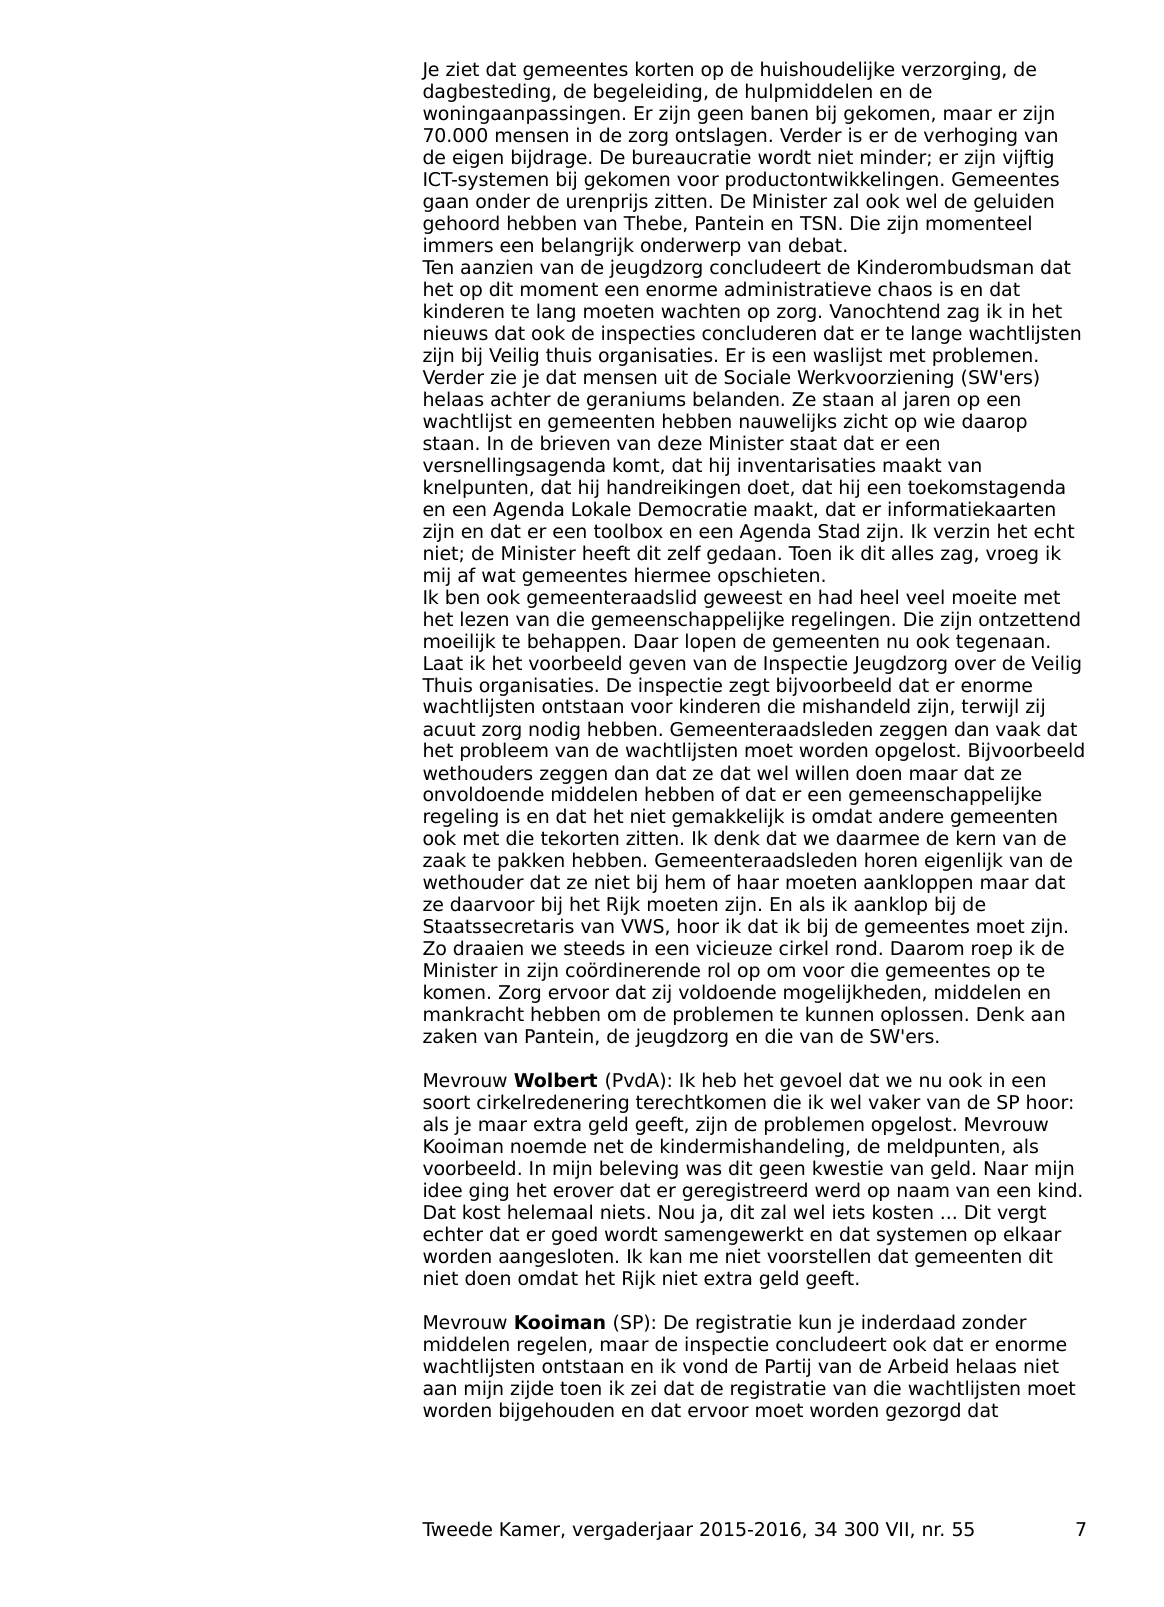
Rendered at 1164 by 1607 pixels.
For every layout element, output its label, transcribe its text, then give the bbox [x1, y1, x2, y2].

text Mevrouw Wolbert (PvdA): Ik heb het gevoel dat we nu ook in een soort cirkelredenering terechtkomen die ik wel vaker van de SP hoor: als je maar extra geld geeft, zijn de problemen opgelost. Mevrouw Kooiman noemde net de kindermishandeling, de meldpunten, als voorbeeld. In mijn beleving was dit geen kwestie van geld. Naar mijn idee ging het erover dat er geregistreerd werd op naam van een kind. Dat kost helemaal niets. Nou ja, dit zal wel iets kosten ... Dit vergt echter dat er goed wordt samengewerkt en dat systemen op elkaar worden aangesloten. Ik kan me niet voorstellen dat gemeenten dit niet doen omdat het Rijk niet extra geld geeft. [422, 1070, 1087, 1290]
text Mevrouw Kooiman (SP): De registratie kun je inderdaad zonder middelen regelen, maar de inspectie concludeert ook dat er enorme wachtlijsten ontstaan en ik vond de Partij van de Arbeid helaas niet aan mijn zijde toen ik zei dat de registratie van die wachtlijsten moet worden bijgehouden en dat ervoor moet worden gezorgd dat [422, 1312, 1087, 1422]
text Ten aanzien van de jeugdzorg concludeert de Kinderombudsman dat het op dit moment een enorme administratieve chaos is en dat kinderen te lang moeten wachten op zorg. Vanochtend zag ik in het nieuws dat ook de inspecties concluderen dat er te lange wachtlijsten zijn bij Veilig thuis organisaties. Er is een waslijst met problemen. [422, 257, 1087, 367]
text Ik ben ook gemeenteraadslid geweest en had heel veel moeite met het lezen van die gemeenschappelijke regelingen. Die zijn ontzettend moeilijk te behappen. Daar lopen de gemeenten nu ook tegenaan. Laat ik het voorbeeld geven van de Inspectie Jeugdzorg over de Veilig Thuis organisaties. De inspectie zegt bijvoorbeeld dat er enorme wachtlijsten ontstaan voor kinderen die mishandeld zijn, terwijl zij acuut zorg nodig hebben. Gemeenteraadsleden zeggen dan vaak dat het probleem van de wachtlijsten moet worden opgelost. Bijvoorbeeld wethouders zeggen dan dat ze dat wel willen doen maar dat ze onvoldoende middelen hebben of dat er een gemeenschappelijke regeling is en dat het niet gemakkelijk is omdat andere gemeenten ook met die tekorten zitten. Ik denk dat we daarmee de kern van de zaak te pakken hebben. Gemeenteraadsleden horen eigenlijk van de wethouder dat ze niet bij hem of haar moeten aankloppen maar dat ze daarvoor bij het Rijk moeten zijn. En als ik aanklop bij de Staatssecretaris van VWS, hoor ik dat ik bij de gemeentes moet zijn. Zo draaien we steeds in een vicieuze cirkel rond. Daarom roep ik de Minister in zijn coördinerende rol op om voor die gemeentes op te komen. Zorg ervoor dat zij voldoende mogelijkheden, middelen en mankracht hebben om de problemen te kunnen oplossen. Denk aan zaken van Pantein, de jeugdzorg en die van de SW'ers. [422, 587, 1087, 1048]
text Je ziet dat gemeentes korten op de huishoudelijke verzorging, de dagbesteding, de begeleiding, de hulpmiddelen en de woningaanpassingen. Er zijn geen banen bij gekomen, maar er zijn 70.000 mensen in de zorg ontslagen. Verder is er de verhoging van de eigen bijdrage. De bureaucratie wordt niet minder; er zijn vijftig ICT-systemen bij gekomen voor productontwikkelingen. Gemeentes gaan onder de urenprijs zitten. De Minister zal ook wel de geluiden gehoord hebben van Thebe, Pantein en TSN. Die zijn momenteel immers een belangrijk onderwerp van debat. [422, 59, 1087, 257]
text Verder zie je dat mensen uit de Sociale Werkvoorziening (SW'ers) helaas achter de geraniums belanden. Ze staan al jaren op een wachtlijst en gemeenten hebben nauwelijks zicht op wie daarop staan. In de brieven van deze Minister staat dat er een versnellingsagenda komt, dat hij inventarisaties maakt van knelpunten, dat hij handreikingen doet, dat hij een toekomstagenda en een Agenda Lokale Democratie maakt, dat er informatiekaarten zijn en dat er een toolbox en een Agenda Stad zijn. Ik verzin het echt niet; de Minister heeft dit zelf gedaan. Toen ik dit alles zag, vroeg ik mij af wat gemeentes hiermee opschieten. [422, 367, 1087, 587]
